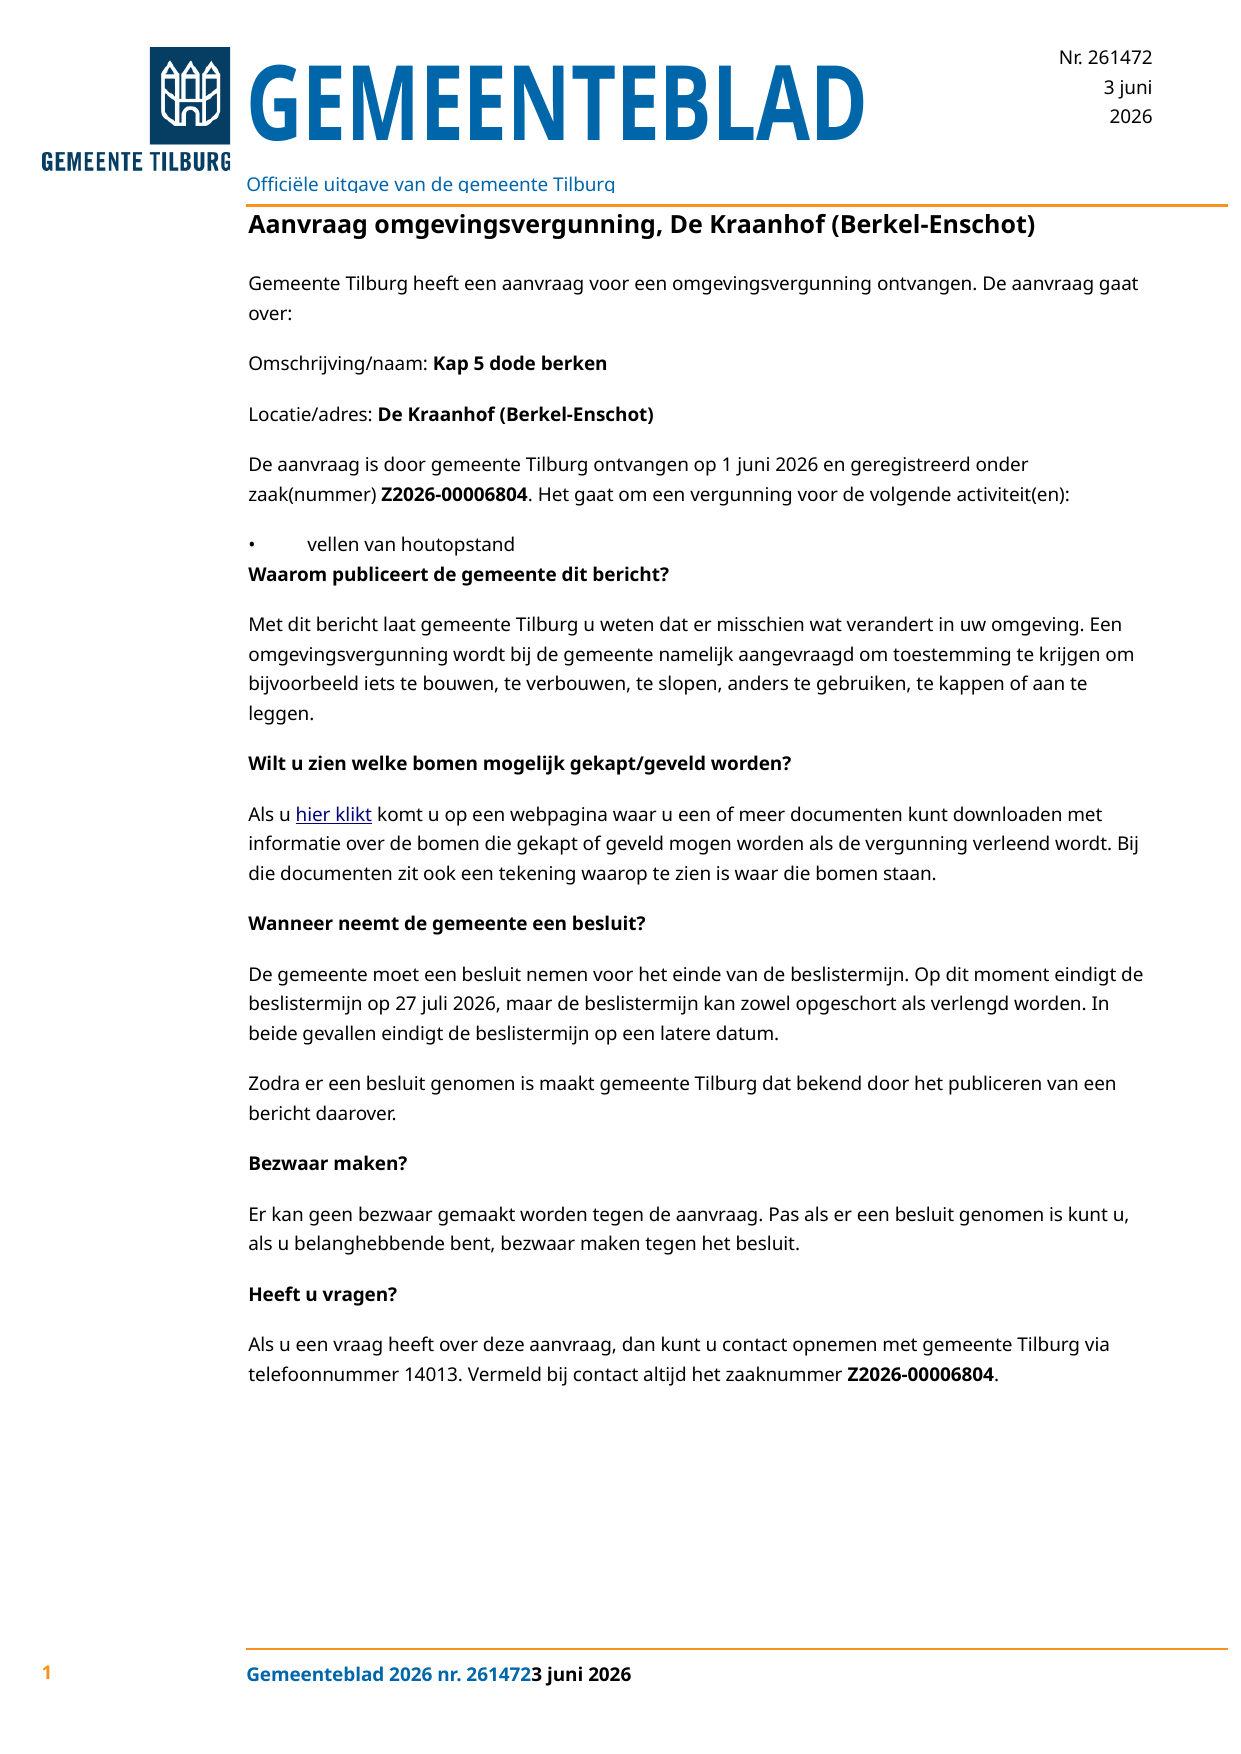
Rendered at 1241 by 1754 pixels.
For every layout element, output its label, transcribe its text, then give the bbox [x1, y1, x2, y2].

text Waarom publiceert de gemeente dit bericht? [248, 561, 1152, 586]
picture [41, 47, 231, 172]
text De aanvraag is door gemeente Tilburg ontvangen op 1 juni 2026 en geregistreerd onder zaak(nummer) Z2026-00006804. Het gaat om een vergunning voor de volgende activiteit(en): [248, 451, 1152, 506]
text Met dit bericht laat gemeente Tilburg u weten dat er misschien wat verandert in uw omgeving. Een omgevingsvergunning wordt bij de gemeente namelijk aangevraagd om toestemming te krijgen om bijvoorbeeld iets te bouwen, te verbouwen, te slopen, anders te gebruiken, te kappen of aan te leggen. [248, 611, 1152, 726]
list vellen van houtopstand [248, 531, 1152, 557]
text Wanneer neemt de gemeente een besluit? [248, 910, 1152, 936]
text Er kan geen bezwaar gemaakt worden tegen de aanvraag. Pas als er een besluit genomen is kunt u, als u belanghebbende bent, bezwaar maken tegen het besluit. [248, 1201, 1152, 1256]
text Bezwaar maken? [248, 1150, 1152, 1176]
text De gemeente moet een besluit nemen voor het einde van de beslistermijn. Op dit moment eindigt de beslistermijn op 27 juli 2026, maar de beslistermijn kan zowel opgeschort als verlengd worden. In beide gevallen eindigt de beslistermijn op een latere datum. [248, 961, 1152, 1046]
text Aanvraag omgevingsvergunning, De Kraanhof (Berkel-Enschot) [248, 207, 1152, 241]
text Gemeente Tilburg heeft een aanvraag voor een omgevingsvergunning ontvangen. De aanvraag gaat over: [248, 270, 1152, 326]
text Locatie/adres: De Kraanhof (Berkel-Enschot) [248, 401, 1152, 426]
text Als u hier klikt komt u op een webpagina waar u een of meer documenten kunt downloaden met informatie over de bomen die gekapt of geveld mogen worden als de vergunning verleend wordt. Bij die documenten zit ook een tekening waarop te zien is waar die bomen staan. [248, 801, 1152, 886]
text Als u een vraag heeft over deze aanvraag, dan kunt u contact opnemen met gemeente Tilburg via telefoonnummer 14013. Vermeld bij contact altijd het zaaknummer Z2026-00006804. [248, 1331, 1152, 1386]
text Zodra er een besluit genomen is maakt gemeente Tilburg dat bekend door het publiceren van een bericht daarover. [248, 1070, 1152, 1126]
text Wilt u zien welke bomen mogelijk gekapt/geveld worden? [248, 750, 1152, 776]
text Heeft u vragen? [248, 1281, 1152, 1306]
text Omschrijving/naam: Kap 5 dode berken [248, 350, 1152, 376]
